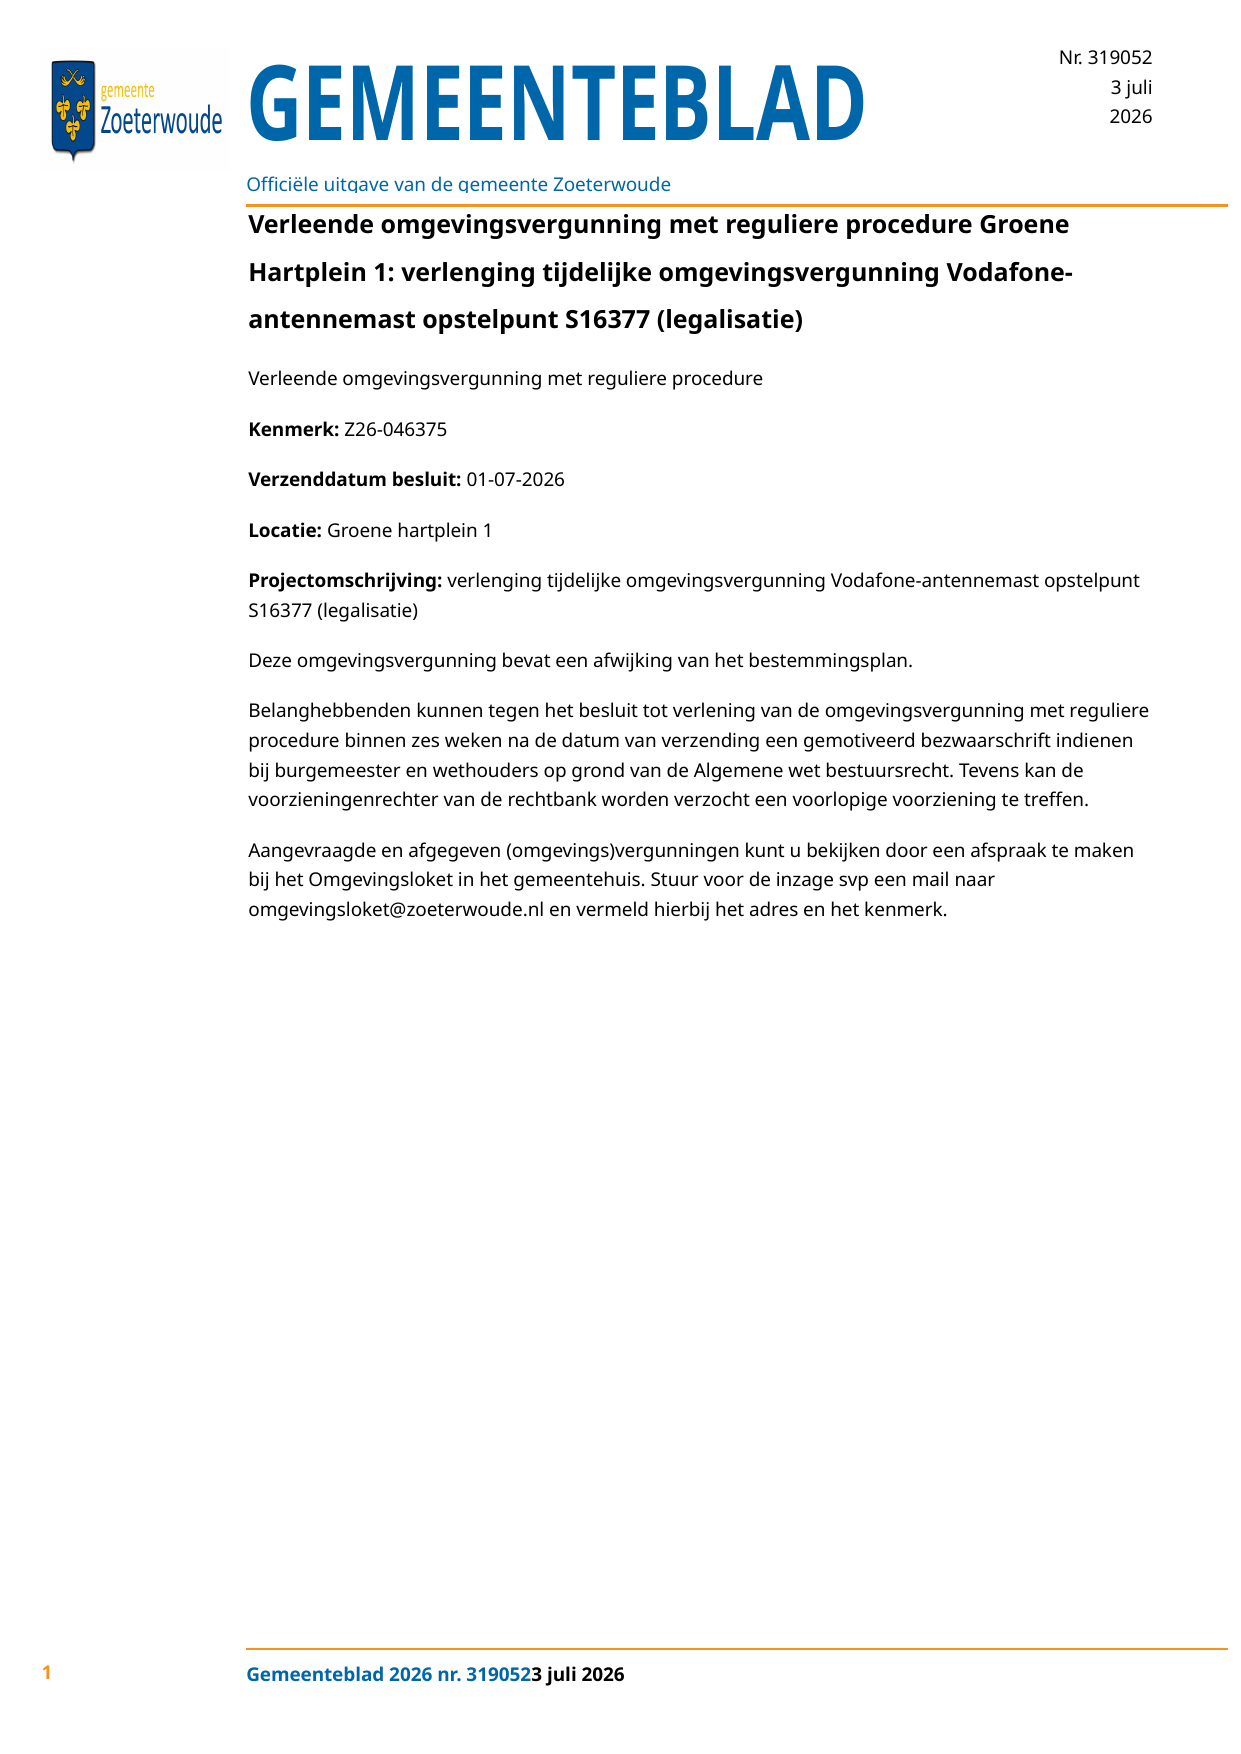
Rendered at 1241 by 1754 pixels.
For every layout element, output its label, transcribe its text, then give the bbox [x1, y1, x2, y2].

picture [41, 47, 231, 172]
text Belanghebbenden kunnen tegen het besluit tot verlening van de omgevingsvergunning met reguliere procedure binnen zes weken na de datum van verzending een gemotiveerd bezwaarschrift indienen bij burgemeester en wethouders op grond van de Algemene wet bestuursrecht. Tevens kan de voorzieningenrechter van de rechtbank worden verzocht een voorlopige voorziening te treffen. [248, 698, 1152, 812]
text Deze omgevingsvergunning bevat een afwijking van het bestemmingsplan. [248, 647, 1152, 673]
text Verleende omgevingsvergunning met reguliere procedure Groene Hartplein 1: verlenging tijdelijke omgevingsvergunning Vodafone-antennemast opstelpunt S16377 (legalisatie) [248, 207, 1152, 336]
text Verzenddatum besluit: 01-07-2026 [248, 466, 1152, 492]
text Locatie: Groene hartplein 1 [248, 517, 1152, 542]
text Kenmerk: Z26-046375 [248, 416, 1152, 442]
text Aangevraagde en afgegeven (omgevings)vergunningen kunt u bekijken door een afspraak te maken bij het Omgevingsloket in het gemeentehuis. Stuur voor de inzage svp een mail naar omgevingsloket@zoeterwoude.nl en vermeld hierbij het adres en het kenmerk. [248, 837, 1152, 922]
text Projectomschrijving: verlenging tijdelijke omgevingsvergunning Vodafone-antennemast opstelpunt S16377 (legalisatie) [248, 567, 1152, 622]
text Verleende omgevingsvergunning met reguliere procedure [248, 366, 1152, 391]
